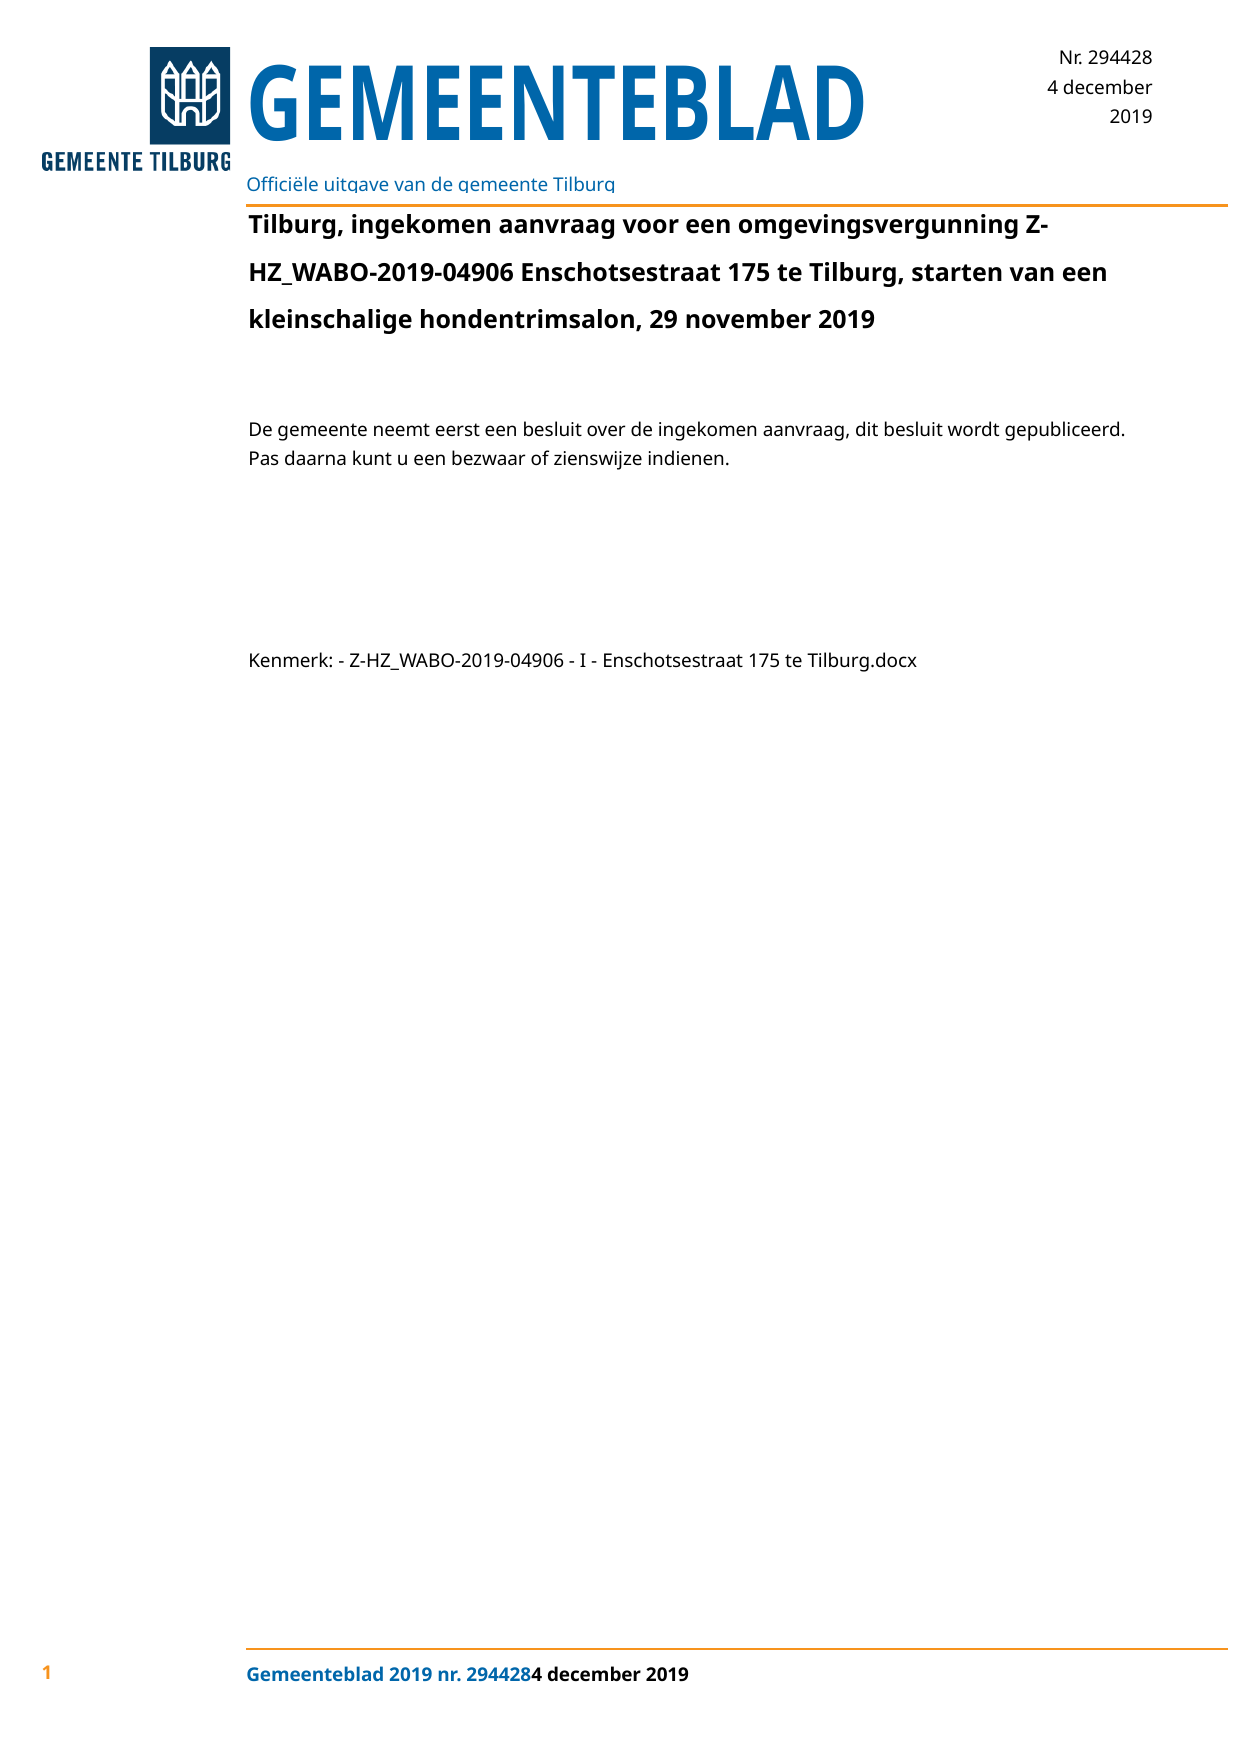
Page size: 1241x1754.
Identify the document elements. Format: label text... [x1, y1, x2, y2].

text Kenmerk: - Z-HZ_WABO-2019-04906 - I - Enschotsestraat 175 te Tilburg.docx [248, 647, 1152, 673]
text Tilburg, ingekomen aanvraag voor een omgevingsvergunning Z-HZ_WABO-2019-04906 Enschotsestraat 175 te Tilburg, starten van een kleinschalige hondentrimsalon, 29 november 2019 [248, 207, 1152, 336]
text De gemeente neemt eerst een besluit over de ingekomen aanvraag, dit besluit wordt gepubliceerd. Pas daarna kunt u een bezwaar of zienswijze indienen. [248, 416, 1152, 471]
picture [41, 47, 231, 172]
